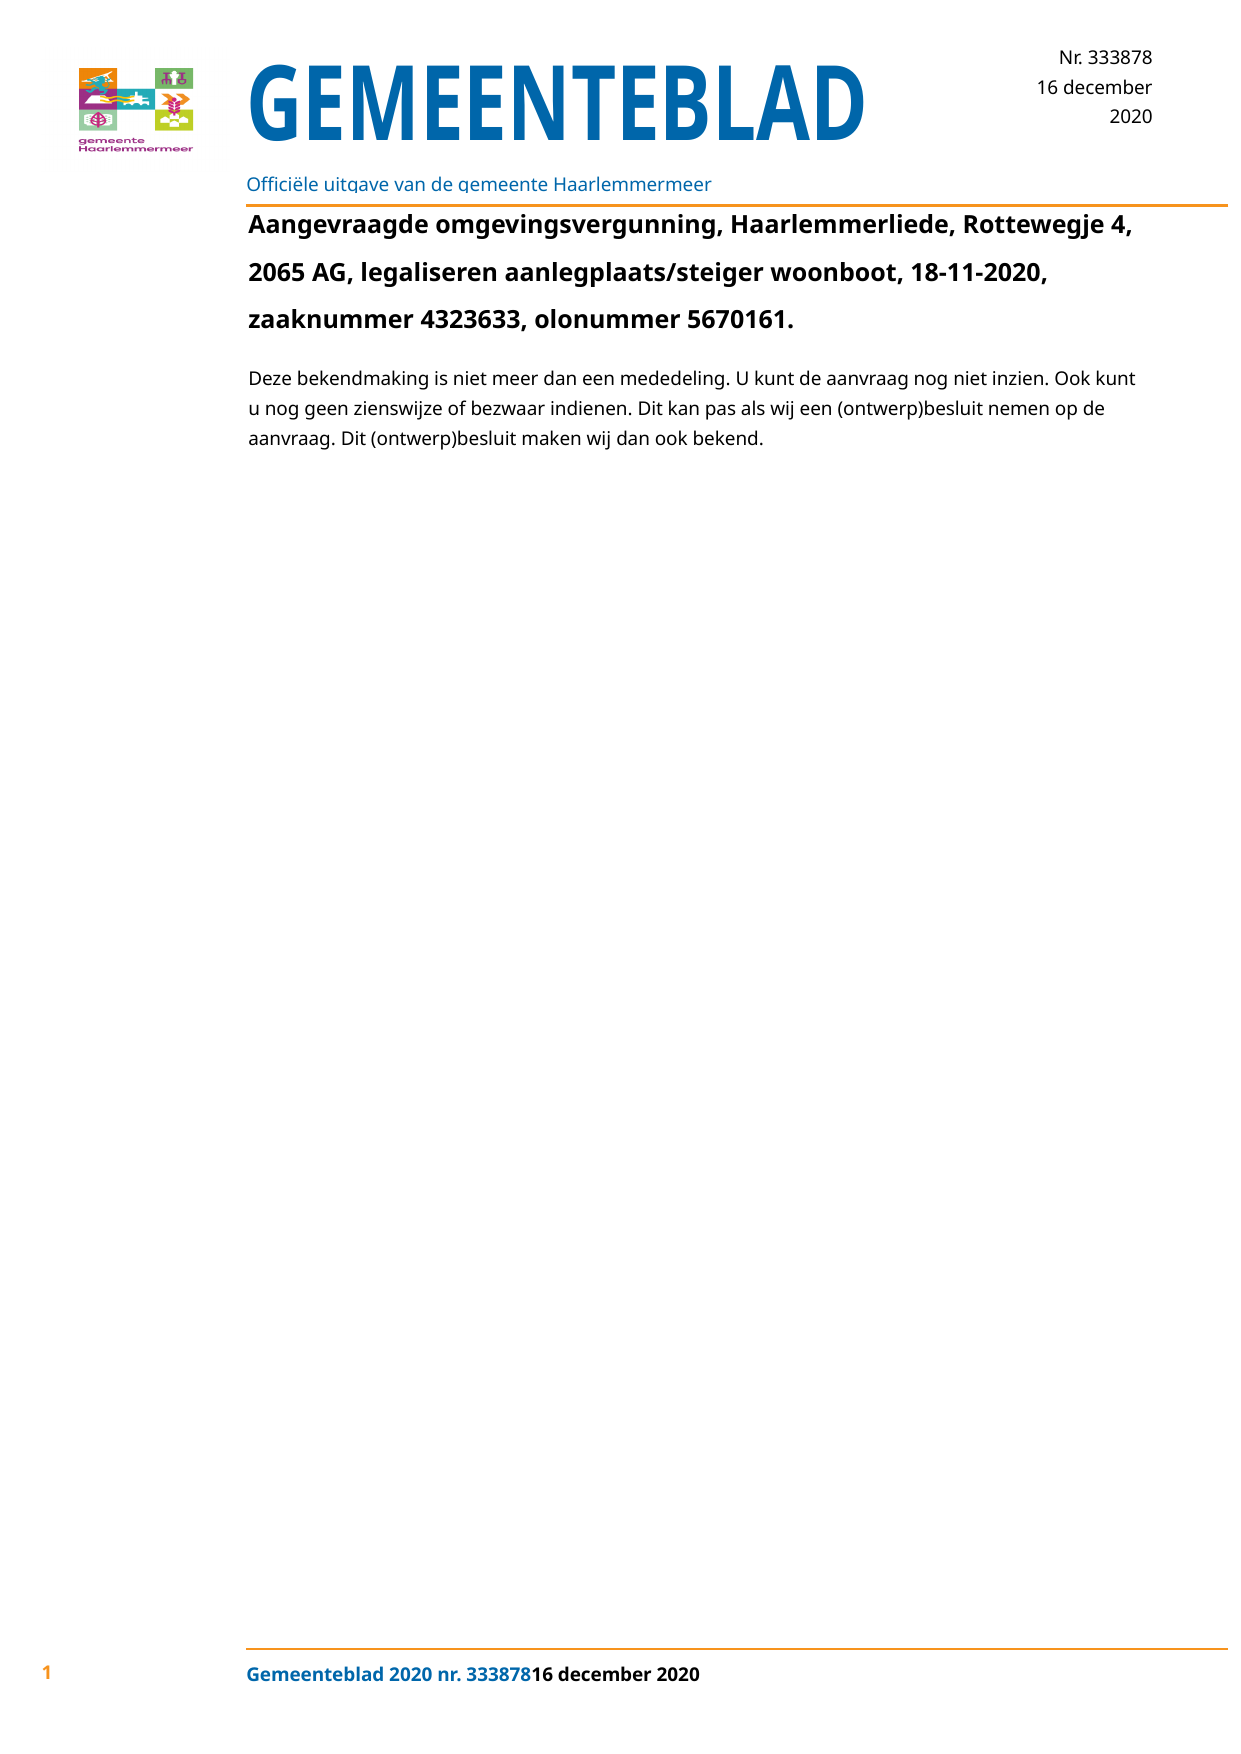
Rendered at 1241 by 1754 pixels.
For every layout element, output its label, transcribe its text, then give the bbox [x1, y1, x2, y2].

text Deze bekendmaking is niet meer dan een mededeling. U kunt de aanvraag nog niet inzien. Ook kunt u nog geen zienswijze of bezwaar indienen. Dit kan pas als wij een (ontwerp)besluit nemen op de aanvraag. Dit (ontwerp)besluit maken wij dan ook bekend. [248, 366, 1152, 450]
picture [41, 47, 231, 172]
text Aangevraagde omgevingsvergunning, Haarlemmerliede, Rottewegje 4, 2065 AG, legaliseren aanlegplaats/steiger woonboot, 18-11-2020, zaaknummer 4323633, olonummer 5670161. [248, 207, 1152, 336]
